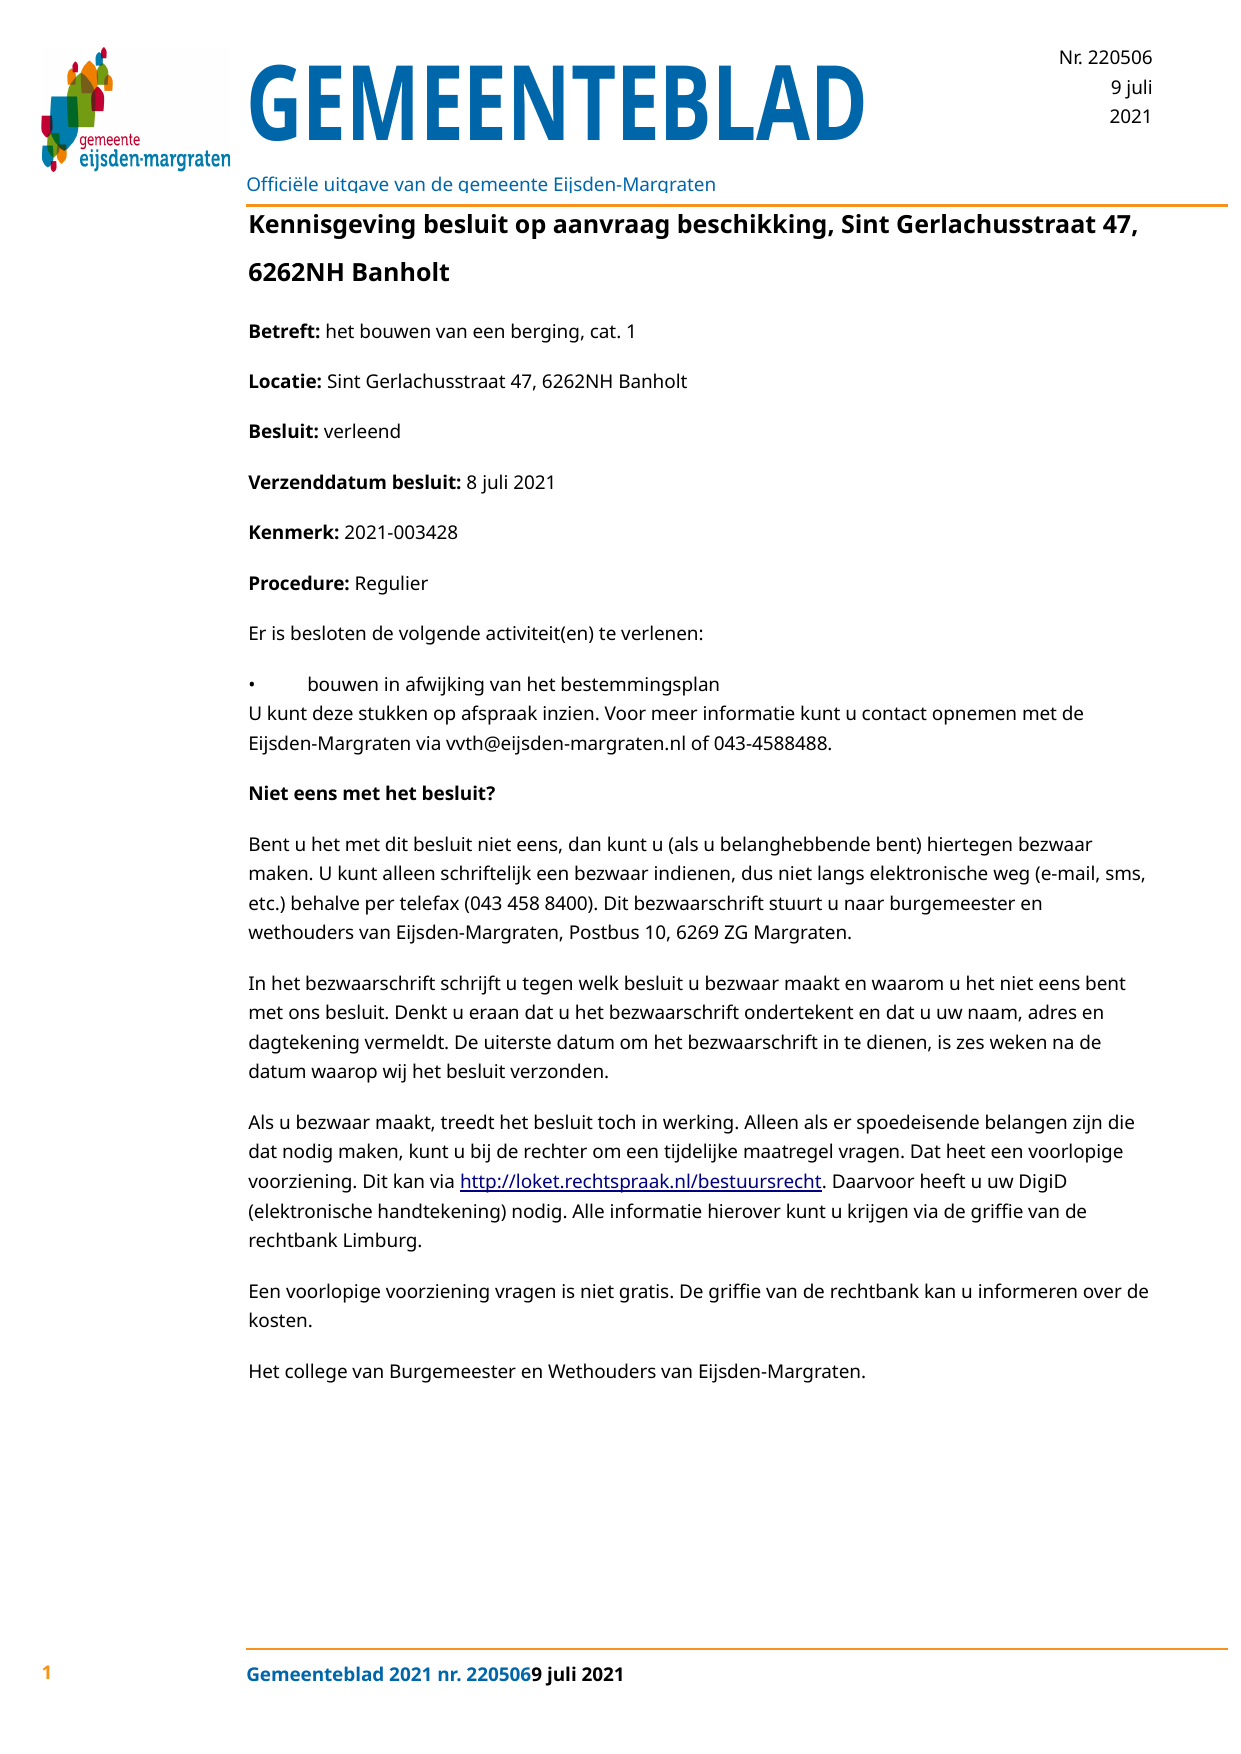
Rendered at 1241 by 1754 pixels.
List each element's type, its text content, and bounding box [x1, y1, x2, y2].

text Verzenddatum besluit: 8 juli 2021 [248, 469, 1152, 495]
text Betreft: het bouwen van een berging, cat. 1 [248, 318, 1152, 344]
text Bent u het met dit besluit niet eens, dan kunt u (als u belanghebbende bent) hiertegen bezwaar maken. U kunt alleen schriftelijk een bezwaar indienen, dus niet langs elektronische weg (e-mail, sms, etc.) behalve per telefax (043 458 8400). Dit bezwaarschrift stuurt u naar burgemeester en wethouders van Eijsden-Margraten, Postbus 10, 6269 ZG Margraten. [248, 831, 1152, 945]
text Kennisgeving besluit op aanvraag beschikking, Sint Gerlachusstraat 47, 6262NH Banholt [248, 207, 1152, 288]
text Besluit: verleend [248, 419, 1152, 444]
text Niet eens met het besluit? [248, 780, 1152, 806]
text Locatie: Sint Gerlachusstraat 47, 6262NH Banholt [248, 368, 1152, 394]
text In het bezwaarschrift schrijft u tegen welk besluit u bezwaar maakt en waarom u het niet eens bent met ons besluit. Denkt u eraan dat u het bezwaarschrift ondertekent en dat u uw naam, adres en dagtekening vermeldt. De uiterste datum om het bezwaarschrift in te dienen, is zes weken na de datum waarop wij het besluit verzonden. [248, 970, 1152, 1084]
text Kenmerk: 2021-003428 [248, 519, 1152, 545]
text Het college van Burgemeester en Wethouders van Eijsden-Margraten. [248, 1358, 1152, 1384]
text Als u bezwaar maakt, treedt het besluit toch in werking. Alleen als er spoedeisende belangen zijn die dat nodig maken, kunt u bij de rechter om een tijdelijke maatregel vragen. Dat heet een voorlopige voorziening. Dit kan via http://loket.rechtspraak.nl/bestuursrecht. Daarvoor heeft u uw DigiD (elektronische handtekening) nodig. Alle informatie hierover kunt u krijgen via de griffie van de rechtbank Limburg. [248, 1109, 1152, 1253]
picture [41, 47, 231, 172]
text Er is besloten de volgende activiteit(en) te verlenen: [248, 620, 1152, 646]
list bouwen in afwijking van het bestemmingsplan [248, 671, 1152, 697]
text U kunt deze stukken op afspraak inzien. Voor meer informatie kunt u contact opnemen met de Eijsden-Margraten via vvth@eijsden-margraten.nl of 043-4588488. [248, 700, 1152, 756]
text Procedure: Regulier [248, 570, 1152, 596]
text Een voorlopige voorziening vragen is niet gratis. De griffie van de rechtbank kan u informeren over de kosten. [248, 1278, 1152, 1333]
